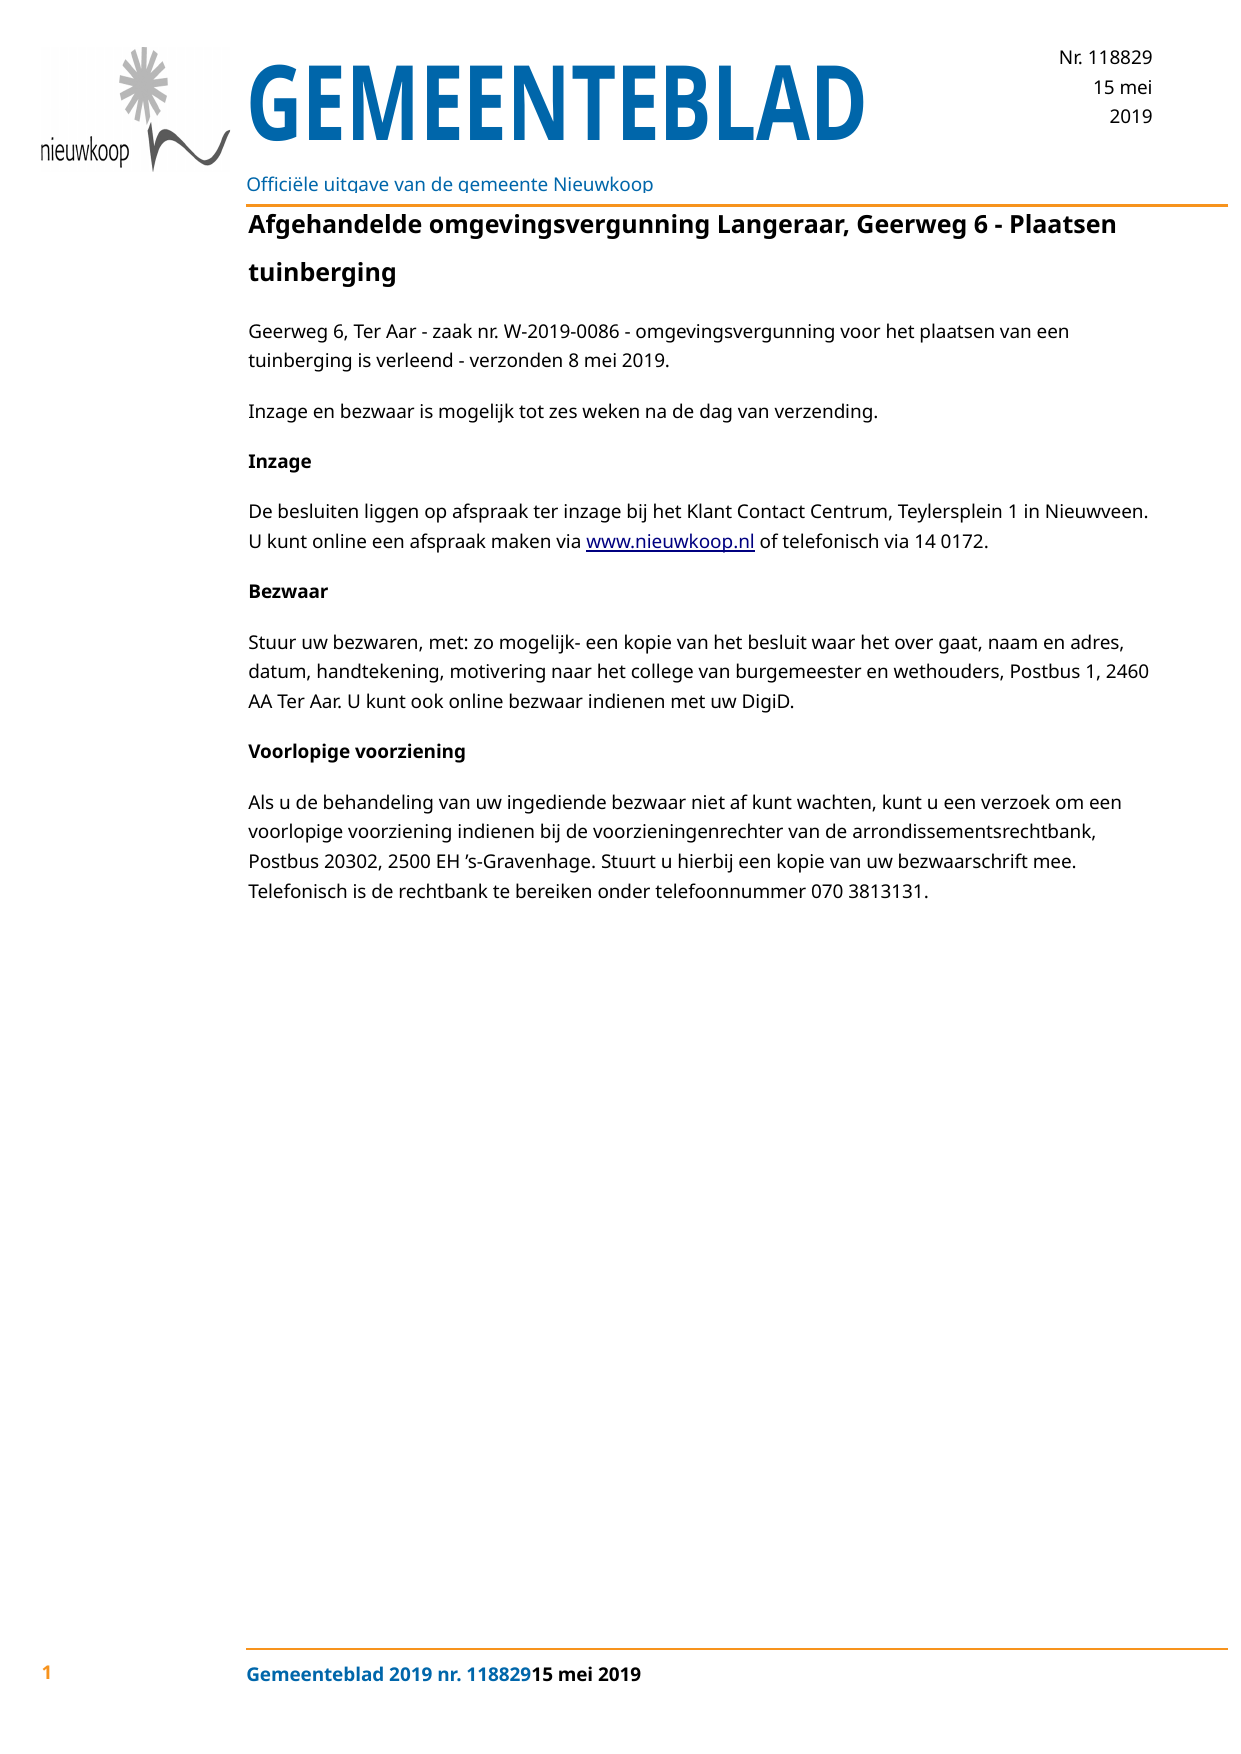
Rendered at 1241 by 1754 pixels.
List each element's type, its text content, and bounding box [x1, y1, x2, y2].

text Als u de behandeling van uw ingediende bezwaar niet af kunt wachten, kunt u een verzoek om een voorlopige voorziening indienen bij de voorzieningenrechter van de arrondissementsrechtbank, Postbus 20302, 2500 EH ’s-Gravenhage. Stuurt u hierbij een kopie van uw bezwaarschrift mee. Telefonisch is de rechtbank te bereiken onder telefoonnummer 070 3813131. [248, 789, 1152, 904]
text Inzage en bezwaar is mogelijk tot zes weken na de dag van verzending. [248, 398, 1152, 424]
text Voorlopige voorziening [248, 739, 1152, 764]
text Stuur uw bezwaren, met: zo mogelijk- een kopie van het besluit waar het over gaat, naam en adres, datum, handtekening, motivering naar het college van burgemeester en wethouders, Postbus 1, 2460 AA Ter Aar. U kunt ook online bezwaar indienen met uw DigiD. [248, 629, 1152, 714]
text De besluiten liggen op afspraak ter inzage bij het Klant Contact Centrum, Teylersplein 1 in Nieuwveen. U kunt online een afspraak maken via www.nieuwkoop.nl of telefonisch via 14 0172. [248, 499, 1152, 554]
picture [41, 47, 231, 172]
text Geerweg 6, Ter Aar - zaak nr. W-2019-0086 - omgevingsvergunning voor het plaatsen van een tuinberging is verleend - verzonden 8 mei 2019. [248, 318, 1152, 373]
text Bezwaar [248, 579, 1152, 604]
text Inzage [248, 448, 1152, 474]
text Afgehandelde omgevingsvergunning Langeraar, Geerweg 6 - Plaatsen tuinberging [248, 207, 1152, 288]
